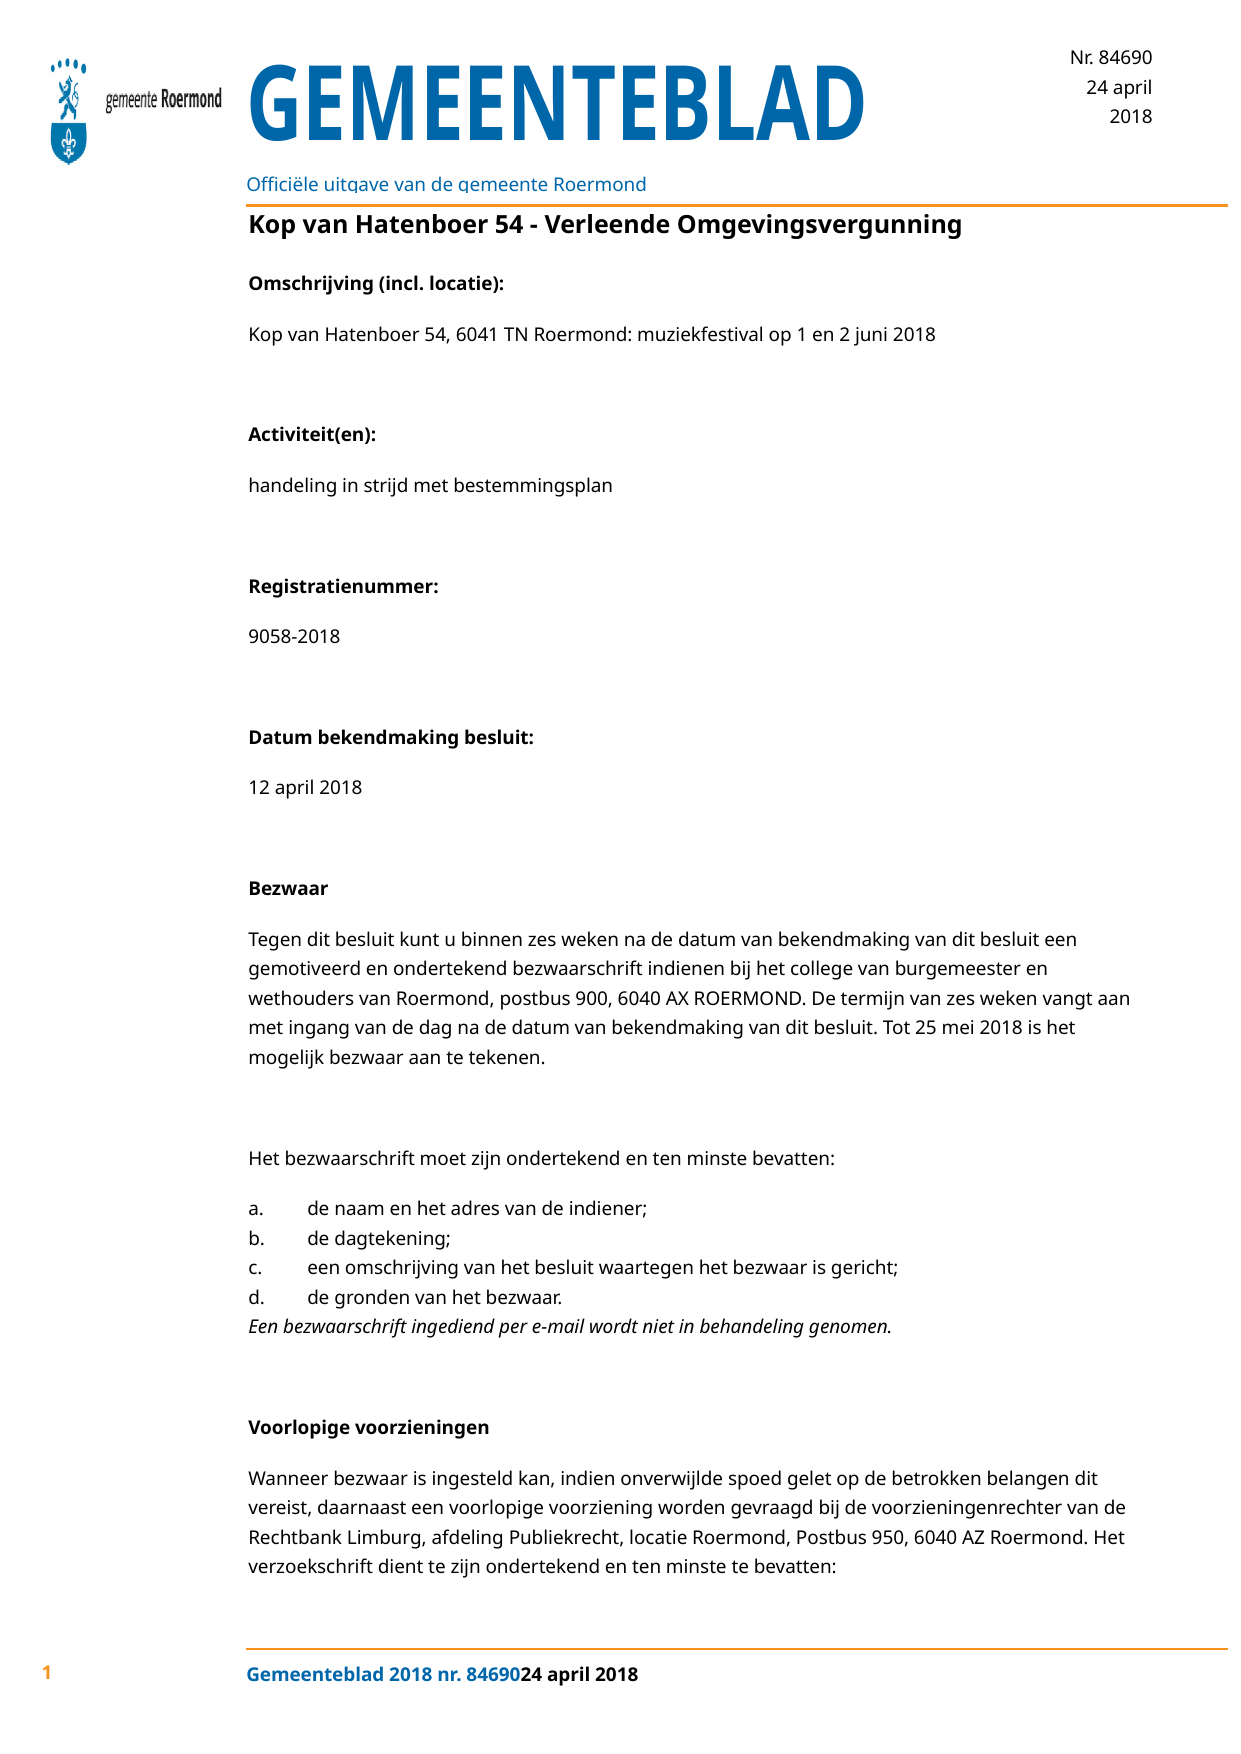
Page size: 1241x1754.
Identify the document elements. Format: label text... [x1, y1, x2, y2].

text Tegen dit besluit kunt u binnen zes weken na de datum van bekendmaking van dit besluit een gemotiveerd en ondertekend bezwaarschrift indienen bij het college van burgemeester en wethouders van Roermond, postbus 900, 6040 AX ROERMOND. De termijn van zes weken vangt aan met ingang van de dag na de datum van bekendmaking van dit besluit. Tot 25 mei 2018 is het mogelijk bezwaar aan te tekenen. [248, 926, 1152, 1070]
text Het bezwaarschrift moet zijn ondertekend en ten minste bevatten: [248, 1145, 1152, 1171]
text Registratienummer: [248, 573, 1152, 598]
text Een bezwaarschrift ingediend per e-mail wordt niet in behandeling genomen. [248, 1314, 1152, 1339]
text Bezwaar [248, 875, 1152, 901]
text Voorlopige voorzieningen [248, 1414, 1152, 1440]
list een omschrijving van het besluit waartegen het bezwaar is gericht; [248, 1254, 1152, 1280]
list de naam en het adres van de indiener; [248, 1195, 1152, 1221]
text Datum bekendmaking besluit: [248, 724, 1152, 750]
picture [41, 47, 231, 172]
text Kop van Hatenboer 54 - Verleende Omgevingsvergunning [248, 207, 1152, 241]
text Kop van Hatenboer 54, 6041 TN Roermond: muziekfestival op 1 en 2 juni 2018 [248, 321, 1152, 346]
list de dagtekening; [248, 1225, 1152, 1251]
text handeling in strijd met bestemmingsplan [248, 472, 1152, 498]
text 12 april 2018 [248, 774, 1152, 800]
text Omschrijving (incl. locatie): [248, 270, 1152, 296]
text 9058-2018 [248, 623, 1152, 649]
text Wanneer bezwaar is ingesteld kan, indien onverwijlde spoed gelet op de betrokken belangen dit vereist, daarnaast een voorlopige voorziening worden gevraagd bij de voorzieningenrechter van de Rechtbank Limburg, afdeling Publiekrecht, locatie Roermond, Postbus 950, 6040 AZ Roermond. Het verzoekschrift dient te zijn ondertekend en ten minste te bevatten: [248, 1465, 1152, 1579]
text Activiteit(en): [248, 422, 1152, 447]
list de gronden van het bezwaar. [248, 1284, 1152, 1310]
